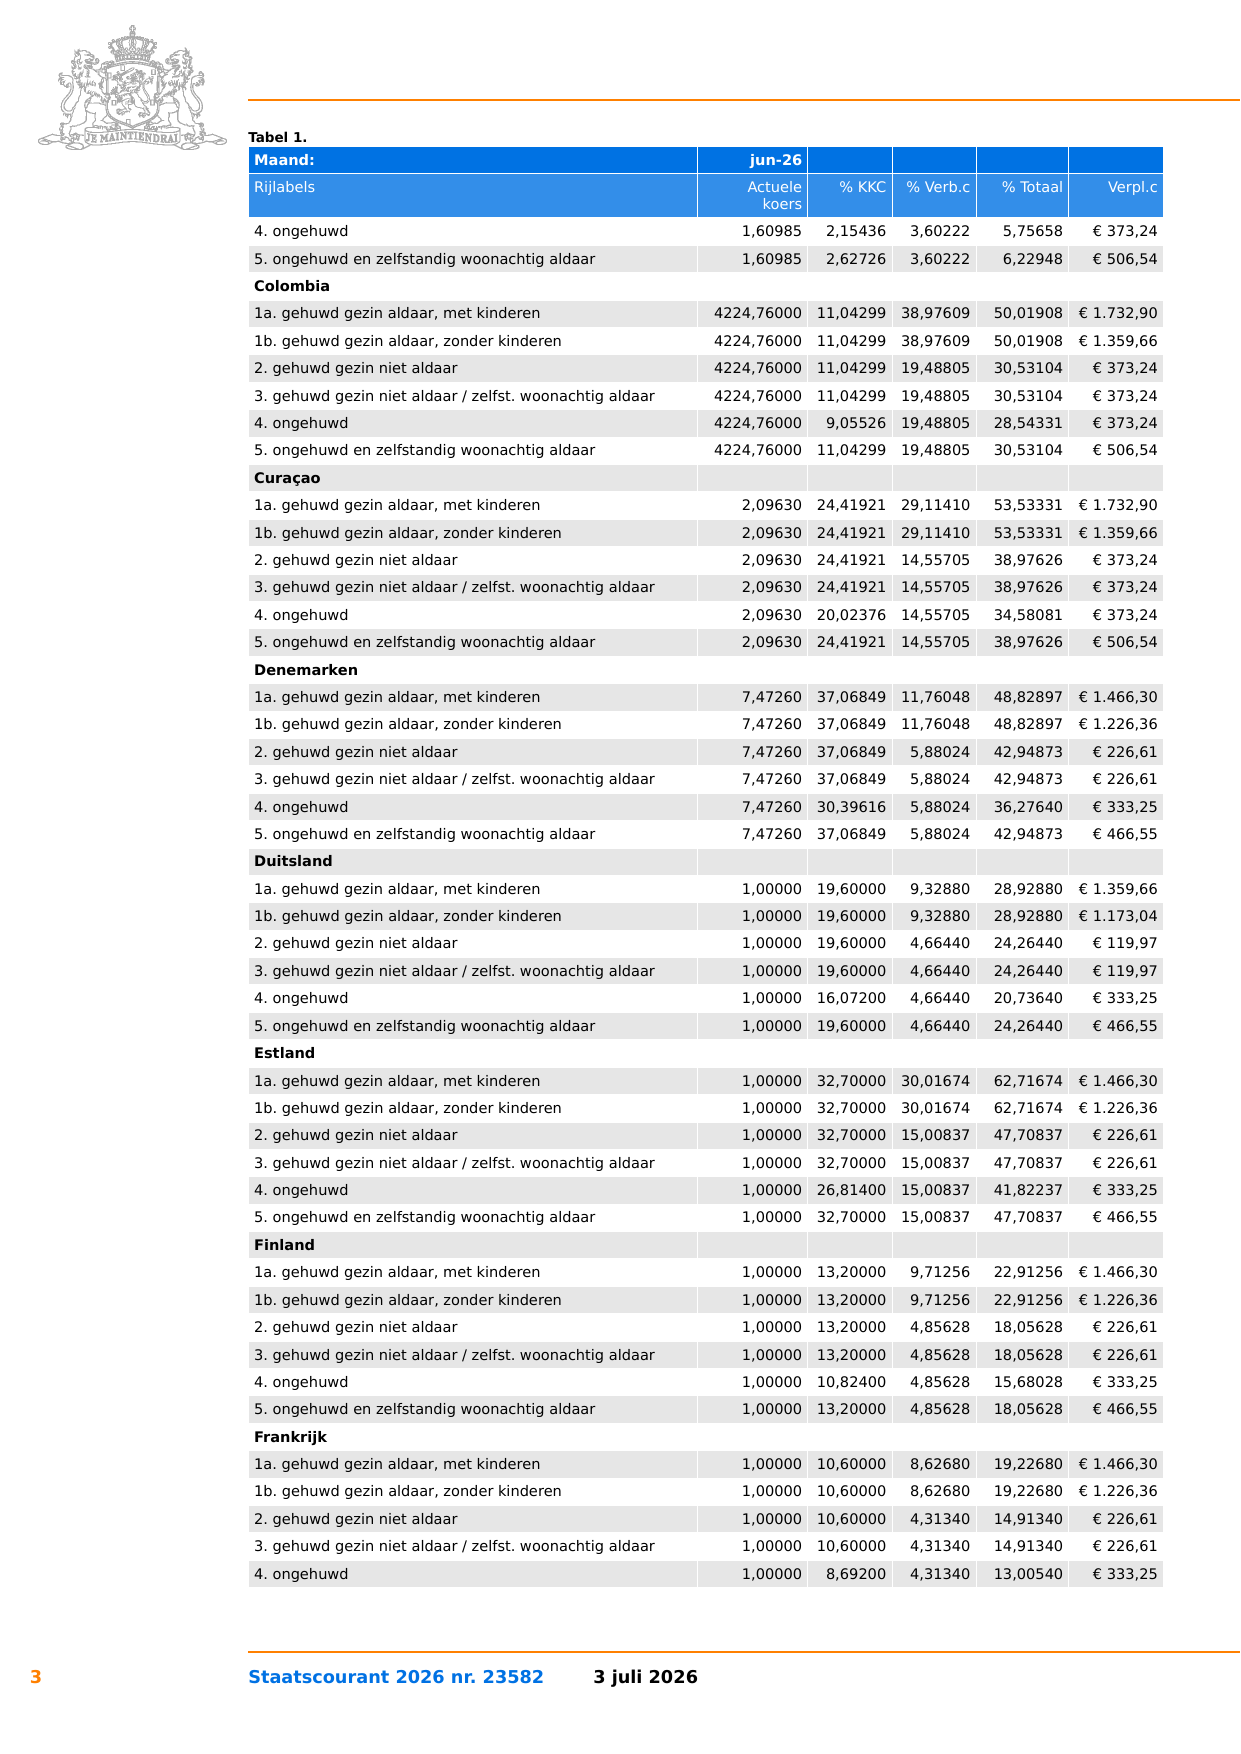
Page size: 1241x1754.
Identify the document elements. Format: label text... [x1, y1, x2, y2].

table_cell 42,94873 [977, 821, 1068, 847]
table_cell 19,60000 [808, 1013, 892, 1039]
table_cell 4. ongehuwd [249, 986, 697, 1012]
table_cell € 506,54 [1069, 629, 1163, 656]
table_cell 9,32880 [893, 903, 976, 930]
table_cell 4224,76000 [698, 301, 807, 327]
table_cell € 466,55 [1069, 1013, 1163, 1039]
table_cell 15,00837 [893, 1205, 976, 1231]
table_cell [1069, 147, 1163, 173]
table_cell € 1.226,36 [1069, 1095, 1163, 1121]
table_cell 8,69200 [808, 1561, 892, 1587]
table_cell 19,60000 [808, 903, 892, 930]
table_cell [808, 657, 892, 683]
table_cell 18,05628 [977, 1396, 1068, 1423]
table_cell € 1.226,36 [1069, 712, 1163, 738]
table_cell 4,85628 [893, 1369, 976, 1395]
table_cell 53,53331 [977, 493, 1068, 519]
table_cell 47,70837 [977, 1150, 1068, 1176]
table_cell [977, 147, 1068, 173]
table_cell Denemarken [249, 657, 697, 683]
table_cell 19,22680 [977, 1451, 1068, 1478]
table_cell 7,47260 [698, 821, 807, 847]
table_cell jun-26 [698, 147, 807, 173]
table_cell Colombia [249, 273, 697, 299]
table_cell 37,06849 [808, 766, 892, 793]
table_cell [977, 1040, 1068, 1067]
table_cell 1,00000 [698, 903, 807, 930]
table_cell 30,53104 [977, 438, 1068, 464]
table_cell 1,00000 [698, 958, 807, 984]
table_cell 1,00000 [698, 1177, 807, 1204]
table_cell 13,00540 [977, 1561, 1068, 1587]
table_cell 4. ongehuwd [249, 219, 697, 245]
table_cell 1b. gehuwd gezin aldaar, zonder kinderen [249, 1479, 697, 1505]
table_cell 1a. gehuwd gezin aldaar, met kinderen [249, 493, 697, 519]
table_cell € 466,55 [1069, 821, 1163, 847]
table_cell 4. ongehuwd [249, 1177, 697, 1204]
table_cell 37,06849 [808, 684, 892, 711]
table_cell 32,70000 [808, 1095, 892, 1121]
table_cell 1b. gehuwd gezin aldaar, zonder kinderen [249, 712, 697, 738]
table_cell 13,20000 [808, 1314, 892, 1341]
table_cell € 373,24 [1069, 383, 1163, 409]
table_cell 15,00837 [893, 1150, 976, 1176]
table_cell 1,00000 [698, 1013, 807, 1039]
table_cell 4. ongehuwd [249, 794, 697, 820]
table_cell [808, 1040, 892, 1067]
table_cell 2. gehuwd gezin niet aldaar [249, 355, 697, 382]
table_cell 1,00000 [698, 1396, 807, 1423]
table_cell 4224,76000 [698, 383, 807, 409]
table_cell 37,06849 [808, 712, 892, 738]
table_cell € 1.732,90 [1069, 493, 1163, 519]
table_cell 1a. gehuwd gezin aldaar, met kinderen [249, 1068, 697, 1094]
table_cell € 373,24 [1069, 355, 1163, 382]
table_cell 10,82400 [808, 1369, 892, 1395]
table_cell 2,09630 [698, 520, 807, 546]
table_cell 19,22680 [977, 1479, 1068, 1505]
table_cell 30,01674 [893, 1068, 976, 1094]
table_cell 2,09630 [698, 602, 807, 628]
table_cell 7,47260 [698, 794, 807, 820]
table_cell 2,09630 [698, 493, 807, 519]
table_cell 4,85628 [893, 1396, 976, 1423]
table_cell 38,97609 [893, 328, 976, 354]
table_cell [1069, 657, 1163, 683]
table_cell € 1.466,30 [1069, 1068, 1163, 1094]
table_cell Finland [249, 1232, 697, 1258]
table_cell 1,00000 [698, 1561, 807, 1587]
table_cell 4. ongehuwd [249, 602, 697, 628]
table_cell Actuele koers [698, 174, 807, 217]
table_cell 24,41921 [808, 547, 892, 573]
table_cell 11,76048 [893, 684, 976, 711]
table_cell 18,05628 [977, 1342, 1068, 1368]
table_cell [893, 1040, 976, 1067]
table_cell 2,15436 [808, 219, 892, 245]
table_cell 50,01908 [977, 328, 1068, 354]
table_cell [698, 465, 807, 491]
table_cell 5,88024 [893, 794, 976, 820]
table_cell 4,66440 [893, 1013, 976, 1039]
table_cell € 1.226,36 [1069, 1479, 1163, 1505]
table_cell 4. ongehuwd [249, 1369, 697, 1395]
table_cell 5. ongehuwd en zelfstandig woonachtig aldaar [249, 1396, 697, 1423]
table_cell [1069, 273, 1163, 299]
table_cell 42,94873 [977, 766, 1068, 793]
table_cell [893, 657, 976, 683]
table_cell Verpl.c [1069, 174, 1163, 217]
table_cell € 1.359,66 [1069, 876, 1163, 902]
table_cell 30,01674 [893, 1095, 976, 1121]
table_cell € 373,24 [1069, 410, 1163, 437]
table_cell 5,75658 [977, 219, 1068, 245]
table_cell € 466,55 [1069, 1396, 1163, 1423]
table_cell 53,53331 [977, 520, 1068, 546]
table_cell € 1.359,66 [1069, 520, 1163, 546]
table_cell 19,60000 [808, 931, 892, 957]
table_cell 1,00000 [698, 1342, 807, 1368]
table_cell 3,60222 [893, 246, 976, 272]
table_cell 16,07200 [808, 986, 892, 1012]
table_cell [808, 1232, 892, 1258]
table_cell 32,70000 [808, 1150, 892, 1176]
table_cell 29,11410 [893, 520, 976, 546]
table_cell 4224,76000 [698, 355, 807, 382]
table_cell [698, 273, 807, 299]
table_cell [698, 1424, 807, 1450]
table_cell 1a. gehuwd gezin aldaar, met kinderen [249, 1260, 697, 1286]
table_cell 28,92880 [977, 876, 1068, 902]
table_cell 3. gehuwd gezin niet aldaar / zelfst. woonachtig aldaar [249, 1342, 697, 1368]
table_cell 1,00000 [698, 1369, 807, 1395]
table_cell Frankrijk [249, 1424, 697, 1450]
table_cell 1,00000 [698, 1260, 807, 1286]
table_cell 38,97609 [893, 301, 976, 327]
table_cell 2. gehuwd gezin niet aldaar [249, 1123, 697, 1149]
table_cell 5,88024 [893, 739, 976, 765]
table_cell 2,62726 [808, 246, 892, 272]
picture [38, 25, 227, 150]
table_cell % KKC [808, 174, 892, 217]
table_cell 1,00000 [698, 876, 807, 902]
table_cell € 506,54 [1069, 438, 1163, 464]
table_cell 32,70000 [808, 1123, 892, 1149]
table_cell 32,70000 [808, 1068, 892, 1094]
table_cell 19,60000 [808, 958, 892, 984]
table_cell 38,97626 [977, 575, 1068, 601]
table_cell 8,62680 [893, 1479, 976, 1505]
table_cell 2. gehuwd gezin niet aldaar [249, 1314, 697, 1341]
table_cell 3. gehuwd gezin niet aldaar / zelfst. woonachtig aldaar [249, 766, 697, 793]
table_cell 2,09630 [698, 629, 807, 656]
table_cell [1069, 1040, 1163, 1067]
table_cell 1b. gehuwd gezin aldaar, zonder kinderen [249, 1095, 697, 1121]
table_cell 3. gehuwd gezin niet aldaar / zelfst. woonachtig aldaar [249, 575, 697, 601]
table_cell 50,01908 [977, 301, 1068, 327]
table_cell € 333,25 [1069, 1369, 1163, 1395]
table_cell € 119,97 [1069, 931, 1163, 957]
table_cell 62,71674 [977, 1068, 1068, 1094]
table_cell 24,41921 [808, 575, 892, 601]
table_cell 24,41921 [808, 520, 892, 546]
table_cell 1,00000 [698, 1205, 807, 1231]
table_cell [977, 1232, 1068, 1258]
table_cell € 226,61 [1069, 1342, 1163, 1368]
table_cell 11,04299 [808, 301, 892, 327]
table_cell 1,00000 [698, 1506, 807, 1532]
table_cell 30,39616 [808, 794, 892, 820]
table_cell 1a. gehuwd gezin aldaar, met kinderen [249, 301, 697, 327]
table_cell [808, 147, 892, 173]
table_cell € 373,24 [1069, 547, 1163, 573]
table_cell € 333,25 [1069, 794, 1163, 820]
table_cell 47,70837 [977, 1123, 1068, 1149]
table_cell 24,41921 [808, 493, 892, 519]
table_cell € 226,61 [1069, 739, 1163, 765]
table_cell 38,97626 [977, 629, 1068, 656]
table_cell € 1.226,36 [1069, 1287, 1163, 1313]
table_cell Curaçao [249, 465, 697, 491]
table_cell € 226,61 [1069, 1314, 1163, 1341]
table_cell € 466,55 [1069, 1205, 1163, 1231]
table_cell 9,05526 [808, 410, 892, 437]
table_cell 2. gehuwd gezin niet aldaar [249, 931, 697, 957]
table_cell 30,53104 [977, 355, 1068, 382]
table_cell [893, 1424, 976, 1450]
table_cell 14,55705 [893, 629, 976, 656]
table_cell 5,88024 [893, 821, 976, 847]
table_cell 36,27640 [977, 794, 1068, 820]
table_cell [977, 465, 1068, 491]
table_cell 22,91256 [977, 1287, 1068, 1313]
table_cell 24,26440 [977, 958, 1068, 984]
table_cell 4,31340 [893, 1534, 976, 1560]
table_cell 34,58081 [977, 602, 1068, 628]
table_cell 1,00000 [698, 1123, 807, 1149]
table_cell 48,82897 [977, 684, 1068, 711]
table_cell 10,60000 [808, 1506, 892, 1532]
table_cell 13,20000 [808, 1396, 892, 1423]
table_cell 3. gehuwd gezin niet aldaar / zelfst. woonachtig aldaar [249, 383, 697, 409]
table_cell 3. gehuwd gezin niet aldaar / zelfst. woonachtig aldaar [249, 1150, 697, 1176]
table_cell € 1.466,30 [1069, 1260, 1163, 1286]
table_cell [1069, 1424, 1163, 1450]
table_cell 18,05628 [977, 1314, 1068, 1341]
table_cell 14,55705 [893, 602, 976, 628]
table_cell € 226,61 [1069, 766, 1163, 793]
table_cell 7,47260 [698, 684, 807, 711]
table_cell 11,04299 [808, 328, 892, 354]
table_cell 1a. gehuwd gezin aldaar, met kinderen [249, 684, 697, 711]
table_cell [698, 849, 807, 875]
table_cell 4,66440 [893, 958, 976, 984]
table_cell 1,00000 [698, 1150, 807, 1176]
table_cell [1069, 465, 1163, 491]
table_cell 15,68028 [977, 1369, 1068, 1395]
table_cell 11,04299 [808, 383, 892, 409]
table_cell % Totaal [977, 174, 1068, 217]
table_cell 24,41921 [808, 629, 892, 656]
table_cell [698, 657, 807, 683]
table_cell 4,31340 [893, 1561, 976, 1587]
table_cell 20,02376 [808, 602, 892, 628]
table_cell 15,00837 [893, 1123, 976, 1149]
table_cell 19,48805 [893, 383, 976, 409]
table_cell 13,20000 [808, 1342, 892, 1368]
table_cell € 373,24 [1069, 602, 1163, 628]
table_cell 4. ongehuwd [249, 1561, 697, 1587]
table_cell [698, 1232, 807, 1258]
table_cell 10,60000 [808, 1451, 892, 1478]
table_cell € 1.359,66 [1069, 328, 1163, 354]
table_cell 11,76048 [893, 712, 976, 738]
table_cell 4224,76000 [698, 438, 807, 464]
table_cell Maand: [249, 147, 697, 173]
table_cell 5. ongehuwd en zelfstandig woonachtig aldaar [249, 1013, 697, 1039]
table_cell [893, 465, 976, 491]
table_cell 8,62680 [893, 1451, 976, 1478]
table_cell 9,32880 [893, 876, 976, 902]
table_cell [893, 1232, 976, 1258]
table_cell 28,92880 [977, 903, 1068, 930]
table_cell 14,55705 [893, 575, 976, 601]
table_cell [698, 1040, 807, 1067]
table_cell 1,00000 [698, 1095, 807, 1121]
table_cell 28,54331 [977, 410, 1068, 437]
table_cell 22,91256 [977, 1260, 1068, 1286]
table_cell [808, 273, 892, 299]
table_cell 3. gehuwd gezin niet aldaar / zelfst. woonachtig aldaar [249, 1534, 697, 1560]
table_cell 1,00000 [698, 931, 807, 957]
table_cell € 1.466,30 [1069, 1451, 1163, 1478]
table_cell 1,00000 [698, 1314, 807, 1341]
table_cell [977, 1424, 1068, 1450]
table_cell 37,06849 [808, 821, 892, 847]
table_cell € 226,61 [1069, 1123, 1163, 1149]
table_cell 6,22948 [977, 246, 1068, 272]
table_cell [893, 147, 976, 173]
table_cell 1,00000 [698, 1479, 807, 1505]
table_cell € 373,24 [1069, 575, 1163, 601]
table_cell [977, 849, 1068, 875]
table_cell 7,47260 [698, 712, 807, 738]
table_cell 30,53104 [977, 383, 1068, 409]
table_cell 20,73640 [977, 986, 1068, 1012]
table_cell Estland [249, 1040, 697, 1067]
table_cell 9,71256 [893, 1260, 976, 1286]
table_cell 32,70000 [808, 1205, 892, 1231]
table_cell 1,60985 [698, 219, 807, 245]
table_cell 5. ongehuwd en zelfstandig woonachtig aldaar [249, 1205, 697, 1231]
table_cell 13,20000 [808, 1287, 892, 1313]
table_cell 1a. gehuwd gezin aldaar, met kinderen [249, 876, 697, 902]
table_cell 4,85628 [893, 1314, 976, 1341]
table_cell € 333,25 [1069, 1177, 1163, 1204]
table_cell 48,82897 [977, 712, 1068, 738]
table_cell 19,48805 [893, 438, 976, 464]
table_cell [1069, 1232, 1163, 1258]
table_cell 14,55705 [893, 547, 976, 573]
table_cell Duitsland [249, 849, 697, 875]
table_cell 1,00000 [698, 986, 807, 1012]
table_cell [893, 849, 976, 875]
table_cell 7,47260 [698, 766, 807, 793]
table_cell 24,26440 [977, 1013, 1068, 1039]
table_cell 11,04299 [808, 438, 892, 464]
table_cell € 333,25 [1069, 1561, 1163, 1587]
table_cell [808, 1424, 892, 1450]
table_cell 38,97626 [977, 547, 1068, 573]
table_cell 10,60000 [808, 1479, 892, 1505]
table_cell € 1.173,04 [1069, 903, 1163, 930]
table_cell 1,00000 [698, 1451, 807, 1478]
table_cell 26,81400 [808, 1177, 892, 1204]
table_cell 37,06849 [808, 739, 892, 765]
table_cell 3. gehuwd gezin niet aldaar / zelfst. woonachtig aldaar [249, 958, 697, 984]
table_cell € 119,97 [1069, 958, 1163, 984]
table_cell 4,85628 [893, 1342, 976, 1368]
table_cell 2. gehuwd gezin niet aldaar [249, 739, 697, 765]
table_cell 4,66440 [893, 986, 976, 1012]
table_cell 4224,76000 [698, 328, 807, 354]
table_cell 1a. gehuwd gezin aldaar, met kinderen [249, 1451, 697, 1478]
table_cell [808, 465, 892, 491]
table_cell € 226,61 [1069, 1534, 1163, 1560]
table_cell [808, 849, 892, 875]
table_cell 4. ongehuwd [249, 410, 697, 437]
table_cell 10,60000 [808, 1534, 892, 1560]
table_cell 29,11410 [893, 493, 976, 519]
table_cell 11,04299 [808, 355, 892, 382]
table_cell € 373,24 [1069, 219, 1163, 245]
table_cell 19,60000 [808, 876, 892, 902]
table_cell 5,88024 [893, 766, 976, 793]
table_cell 2,09630 [698, 547, 807, 573]
table_cell 2,09630 [698, 575, 807, 601]
table_cell € 1.732,90 [1069, 301, 1163, 327]
table_cell 4,66440 [893, 931, 976, 957]
table_cell [893, 273, 976, 299]
table_cell 14,91340 [977, 1534, 1068, 1560]
table_cell 1b. gehuwd gezin aldaar, zonder kinderen [249, 520, 697, 546]
table_cell € 226,61 [1069, 1150, 1163, 1176]
table_cell 4,31340 [893, 1506, 976, 1532]
table_cell 41,82237 [977, 1177, 1068, 1204]
table_cell 15,00837 [893, 1177, 976, 1204]
table_cell 1b. gehuwd gezin aldaar, zonder kinderen [249, 1287, 697, 1313]
table_cell 5. ongehuwd en zelfstandig woonachtig aldaar [249, 821, 697, 847]
table_cell 24,26440 [977, 931, 1068, 957]
table_cell 1,00000 [698, 1068, 807, 1094]
table_cell 1,60985 [698, 246, 807, 272]
table_cell [977, 273, 1068, 299]
table_cell € 333,25 [1069, 986, 1163, 1012]
table_cell 14,91340 [977, 1506, 1068, 1532]
table_cell 2. gehuwd gezin niet aldaar [249, 547, 697, 573]
table_cell 19,48805 [893, 355, 976, 382]
table_cell 47,70837 [977, 1205, 1068, 1231]
table_cell 9,71256 [893, 1287, 976, 1313]
table_cell € 226,61 [1069, 1506, 1163, 1532]
table_cell 42,94873 [977, 739, 1068, 765]
table_cell [977, 657, 1068, 683]
table_cell 19,48805 [893, 410, 976, 437]
table_cell € 506,54 [1069, 246, 1163, 272]
table_cell % Verb.c [893, 174, 976, 217]
table_cell 7,47260 [698, 739, 807, 765]
table_cell [1069, 849, 1163, 875]
table_cell 5. ongehuwd en zelfstandig woonachtig aldaar [249, 629, 697, 656]
table_header Tabel 1. [248, 130, 1163, 146]
table_cell 3,60222 [893, 219, 976, 245]
table_cell 4224,76000 [698, 410, 807, 437]
table_cell 13,20000 [808, 1260, 892, 1286]
table_cell 1,00000 [698, 1534, 807, 1560]
table_cell 1b. gehuwd gezin aldaar, zonder kinderen [249, 328, 697, 354]
table_cell 2. gehuwd gezin niet aldaar [249, 1506, 697, 1532]
table_cell 1b. gehuwd gezin aldaar, zonder kinderen [249, 903, 697, 930]
table_cell 5. ongehuwd en zelfstandig woonachtig aldaar [249, 438, 697, 464]
table_cell Rijlabels [249, 174, 697, 217]
table_cell 5. ongehuwd en zelfstandig woonachtig aldaar [249, 246, 697, 272]
table_cell 62,71674 [977, 1095, 1068, 1121]
table_cell € 1.466,30 [1069, 684, 1163, 711]
table_cell 1,00000 [698, 1287, 807, 1313]
